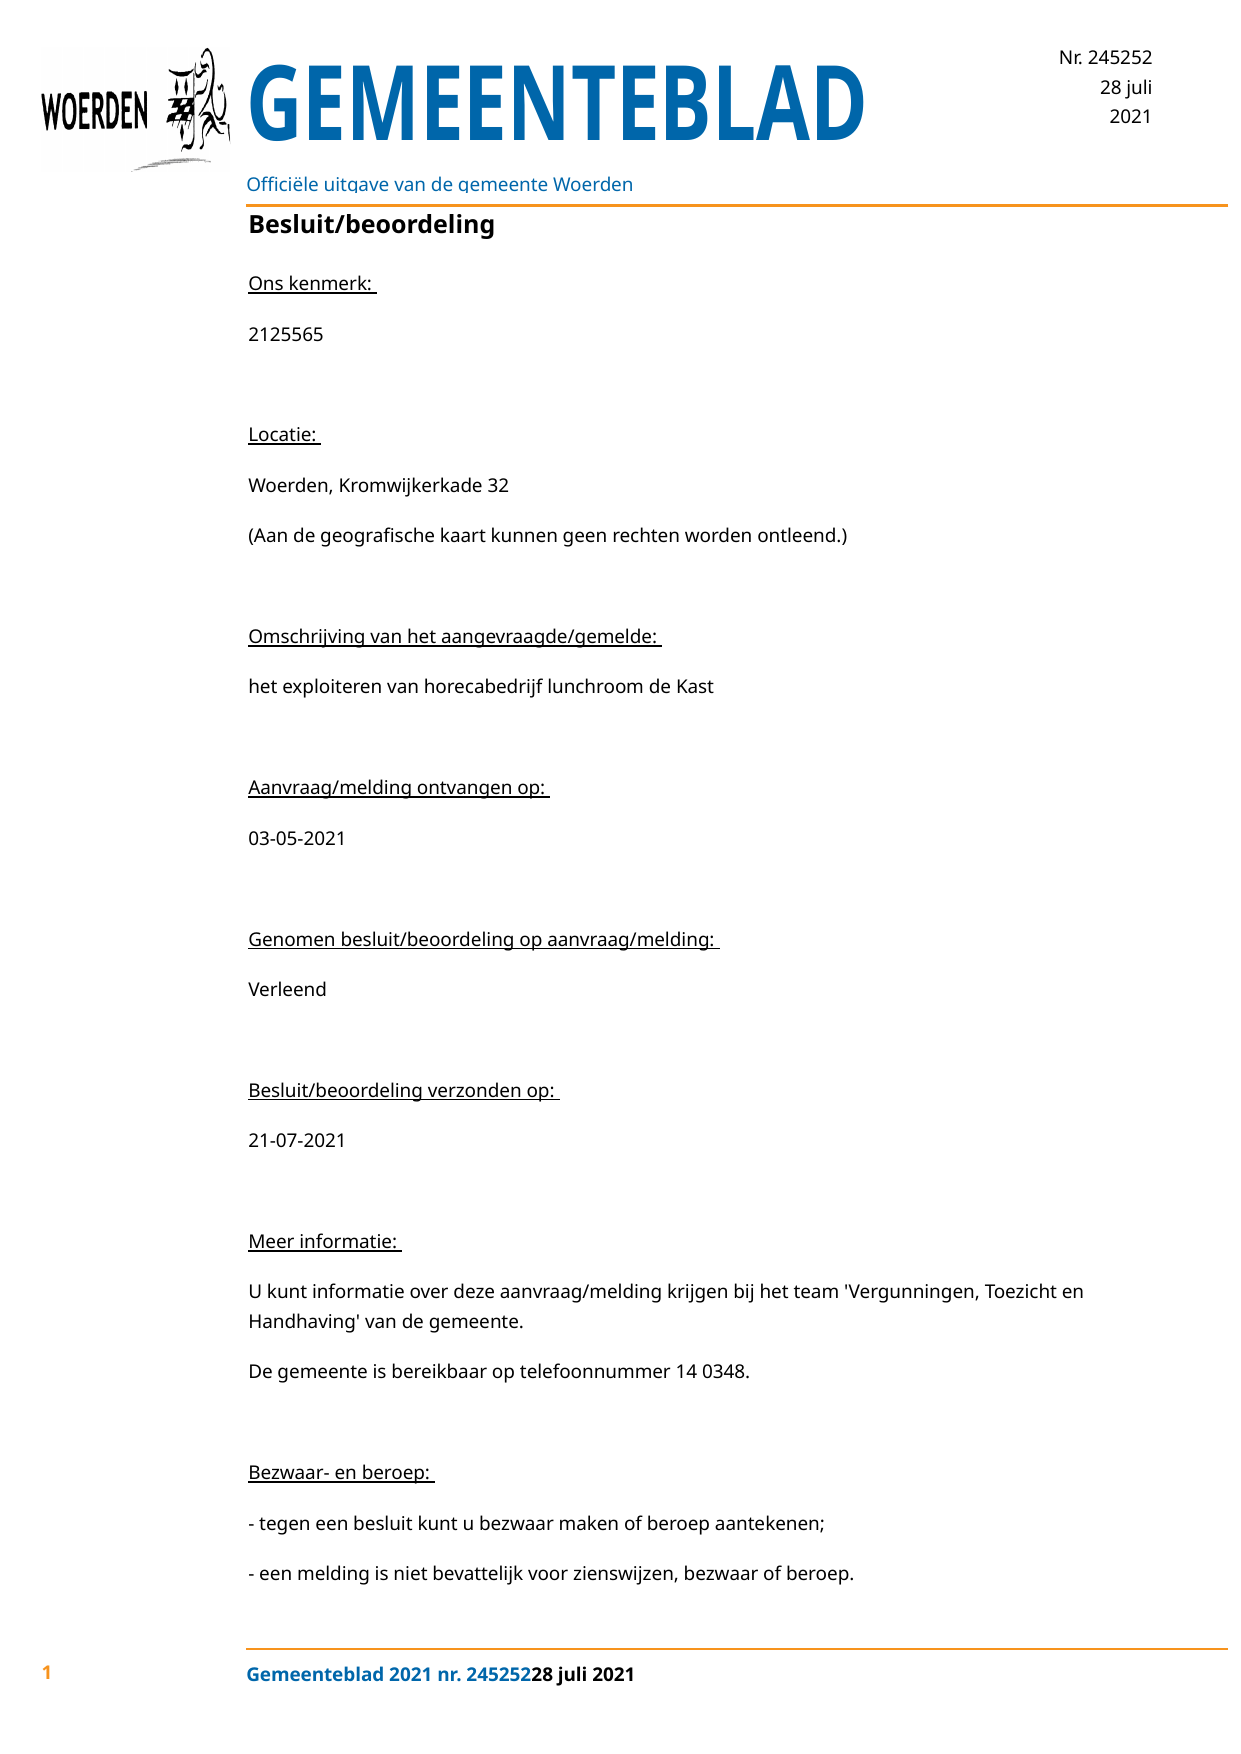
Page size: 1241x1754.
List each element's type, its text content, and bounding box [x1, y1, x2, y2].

text 2125565 [248, 321, 1152, 346]
text Omschrijving van het aangevraagde/gemelde: [248, 623, 1152, 649]
text 03-05-2021 [248, 825, 1152, 851]
text - tegen een besluit kunt u bezwaar maken of beroep aantekenen; [248, 1510, 1152, 1536]
text Ons kenmerk: [248, 270, 1152, 296]
text De gemeente is bereikbaar op telefoonnummer 14 0348. [248, 1359, 1152, 1384]
text Woerden, Kromwijkerkade 32 [248, 472, 1152, 498]
text Aanvraag/melding ontvangen op: [248, 774, 1152, 800]
text Meer informatie: [248, 1228, 1152, 1254]
text Besluit/beoordeling [248, 207, 1152, 241]
text het exploiteren van horecabedrijf lunchroom de Kast [248, 674, 1152, 699]
text Besluit/beoordeling verzonden op: [248, 1077, 1152, 1103]
text 21-07-2021 [248, 1127, 1152, 1153]
text Locatie: [248, 422, 1152, 447]
picture [41, 47, 231, 172]
text (Aan de geografische kaart kunnen geen rechten worden ontleend.) [248, 522, 1152, 548]
text Genomen besluit/beoordeling op aanvraag/melding: [248, 926, 1152, 951]
text Verleend [248, 976, 1152, 1002]
text - een melding is niet bevattelijk voor zienswijzen, bezwaar of beroep. [248, 1560, 1152, 1586]
text Bezwaar- en beroep: [248, 1459, 1152, 1485]
text U kunt informatie over deze aanvraag/melding krijgen bij het team 'Vergunningen, Toezicht en Handhaving' van de gemeente. [248, 1279, 1152, 1334]
